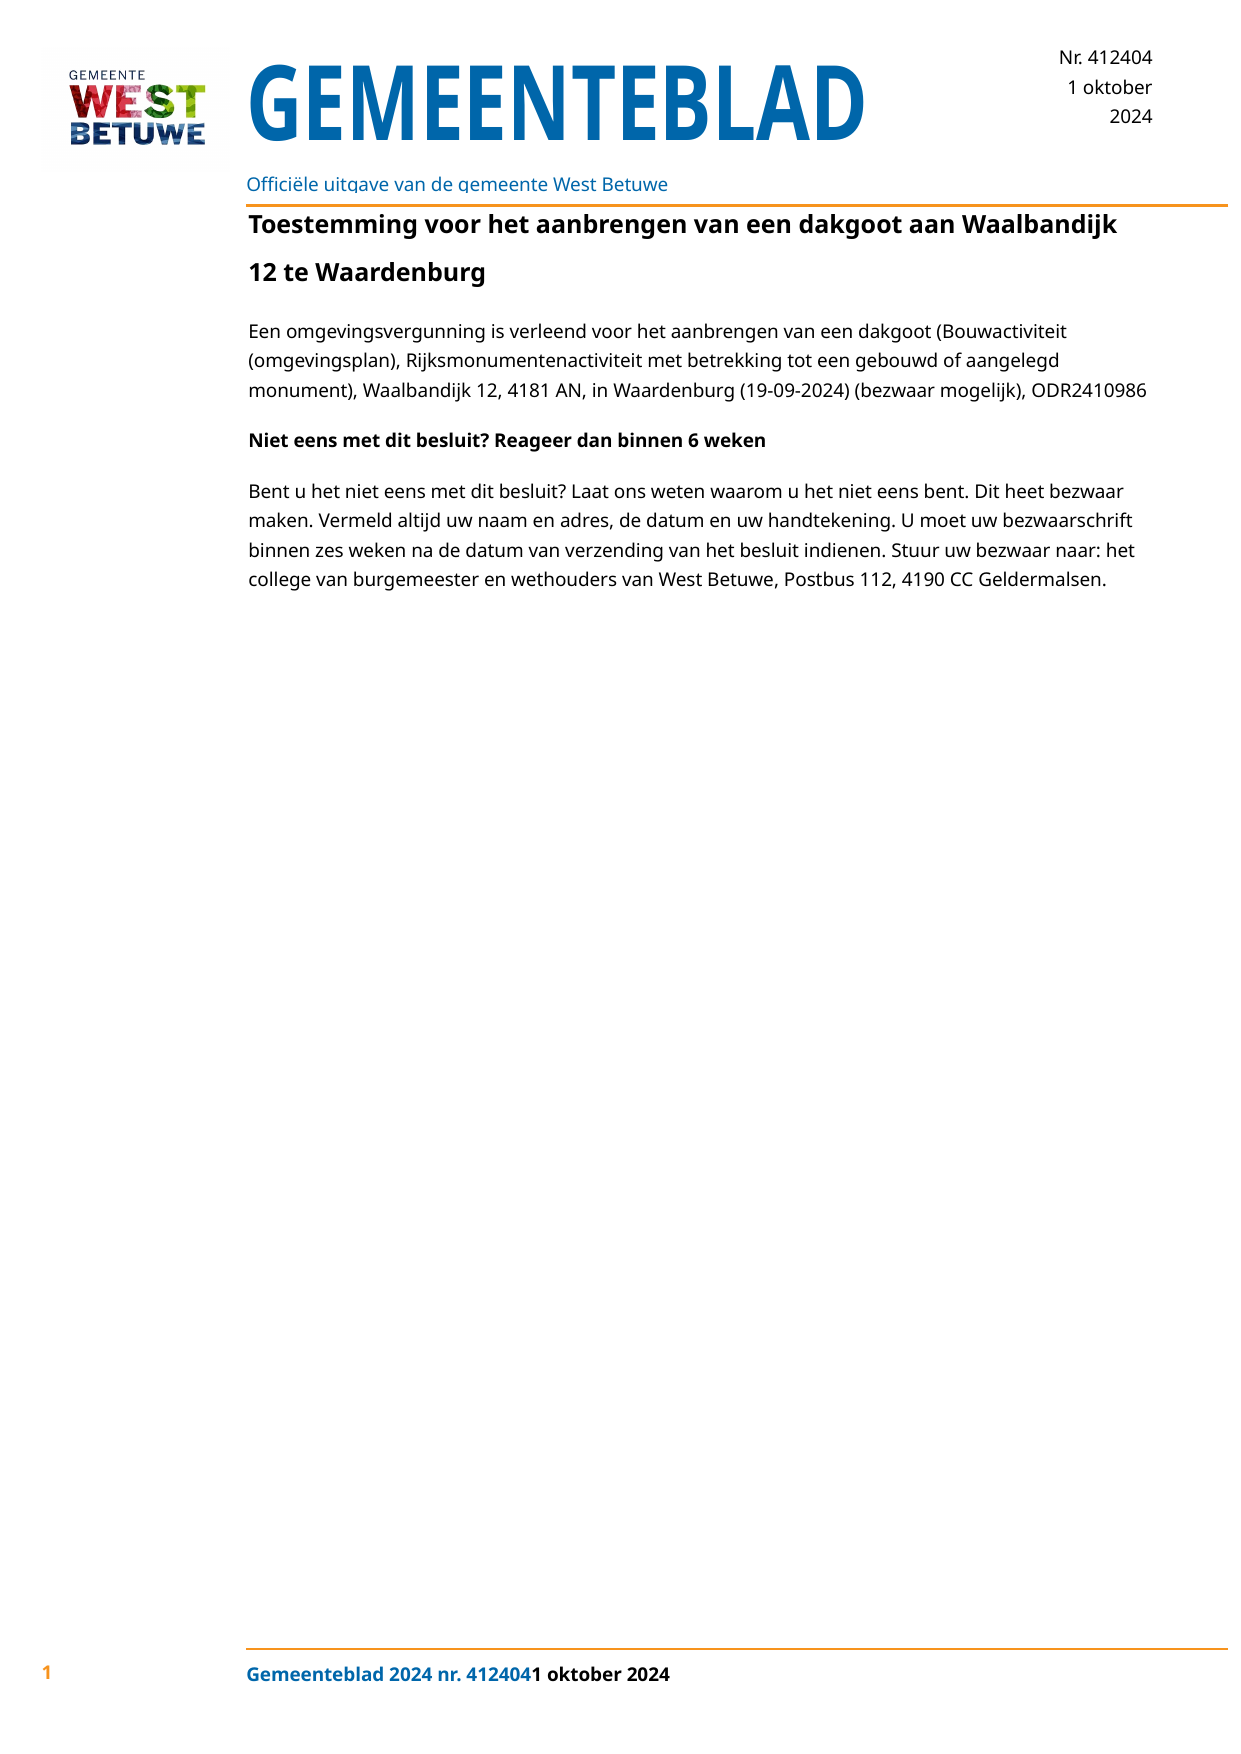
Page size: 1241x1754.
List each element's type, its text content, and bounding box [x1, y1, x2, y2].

text Niet eens met dit besluit? Reageer dan binnen 6 weken [248, 427, 1152, 453]
text Een omgevingsvergunning is verleend voor het aanbrengen van een dakgoot (Bouwactiviteit (omgevingsplan), Rijksmonumentenactiviteit met betrekking tot een gebouwd of aangelegd monument), Waalbandijk 12, 4181 AN, in Waardenburg (19-09-2024) (bezwaar mogelijk), ODR2410986 [248, 318, 1152, 403]
text Toestemming voor het aanbrengen van een dakgoot aan Waalbandijk 12 te Waardenburg [248, 207, 1152, 288]
picture [41, 47, 231, 172]
text Bent u het niet eens met dit besluit? Laat ons weten waarom u het niet eens bent. Dit heet bezwaar maken. Vermeld altijd uw naam en adres, de datum en uw handtekening. U moet uw bezwaarschrift binnen zes weken na de datum van verzending van het besluit indienen. Stuur uw bezwaar naar: het college van burgemeester en wethouders van West Betuwe, Postbus 112, 4190 CC Geldermalsen. [248, 478, 1152, 592]
